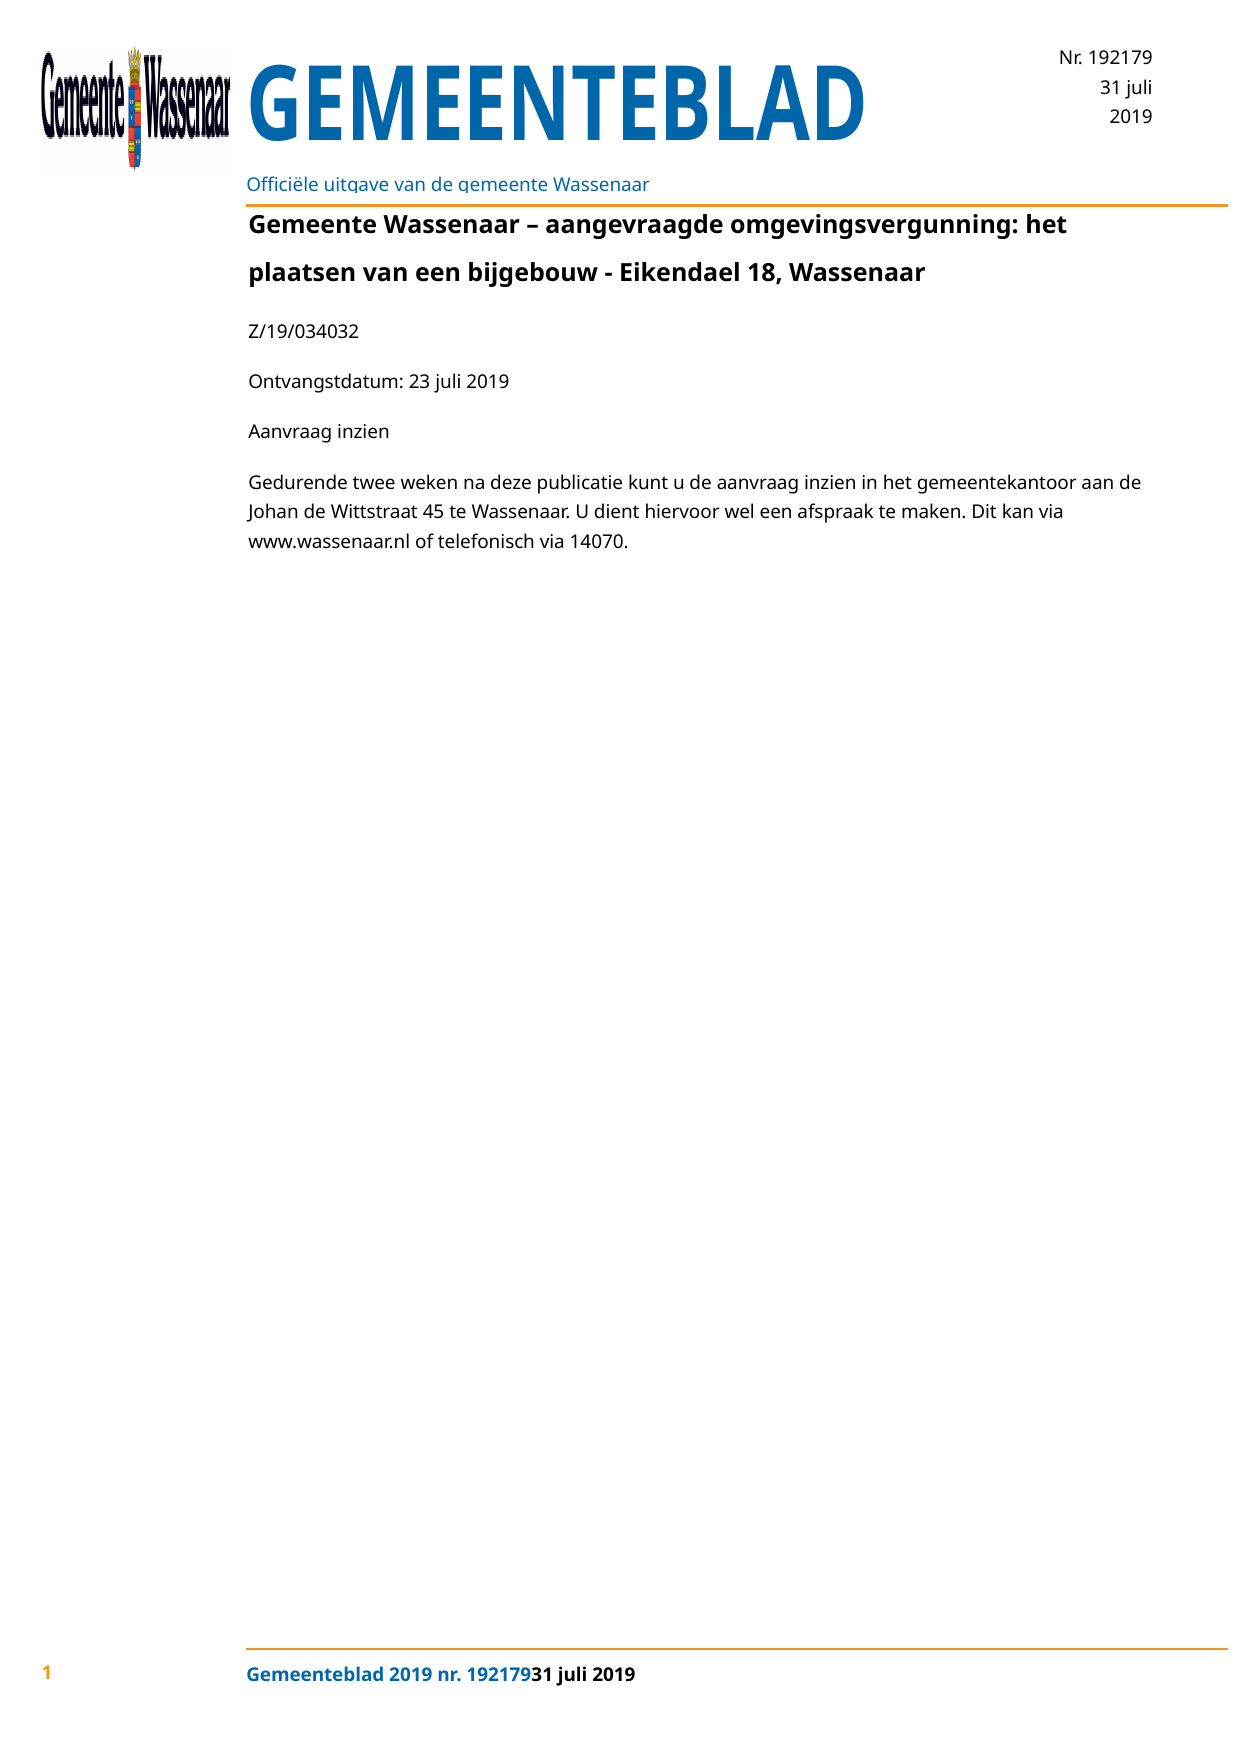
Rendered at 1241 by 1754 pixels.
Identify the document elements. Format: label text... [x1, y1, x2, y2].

picture [41, 47, 231, 172]
text Ontvangstdatum: 23 juli 2019 [248, 368, 1152, 394]
text Z/19/034032 [248, 318, 1152, 344]
text Gedurende twee weken na deze publicatie kunt u de aanvraag inzien in het gemeentekantoor aan de Johan de Wittstraat 45 te Wassenaar. U dient hiervoor wel een afspraak te maken. Dit kan via www.wassenaar.nl of telefonisch via 14070. [248, 469, 1152, 554]
text Gemeente Wassenaar – aangevraagde omgevingsvergunning: het plaatsen van een bijgebouw - Eikendael 18, Wassenaar [248, 207, 1152, 288]
text Aanvraag inzien [248, 419, 1152, 444]
